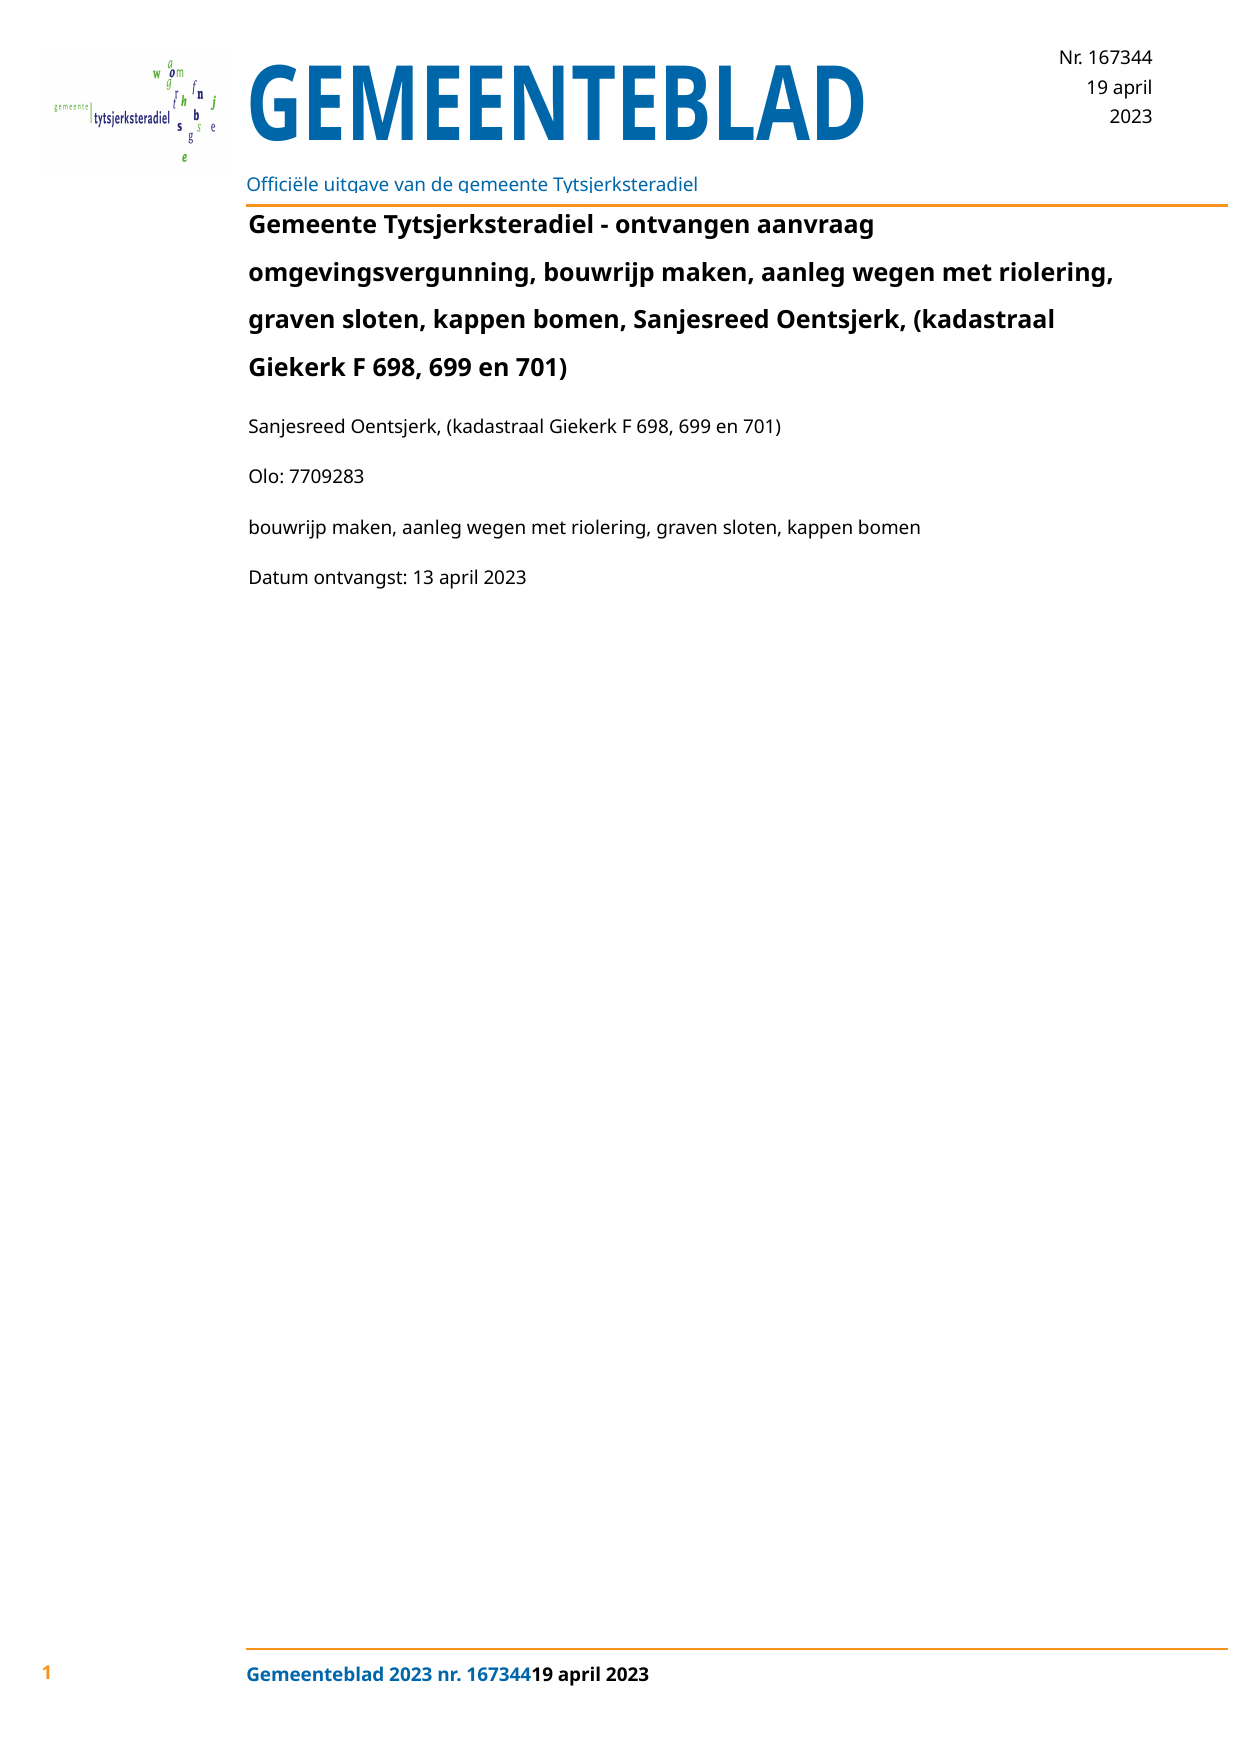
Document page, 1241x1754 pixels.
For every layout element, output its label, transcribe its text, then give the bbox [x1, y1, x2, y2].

text bouwrijp maken, aanleg wegen met riolering, graven sloten, kappen bomen [248, 514, 1152, 540]
text Gemeente Tytsjerksteradiel - ontvangen aanvraag omgevingsvergunning, bouwrijp maken, aanleg wegen met riolering, graven sloten, kappen bomen, Sanjesreed Oentsjerk, (kadastraal Giekerk F 698, 699 en 701) [248, 207, 1152, 384]
text Olo: 7709283 [248, 463, 1152, 489]
picture [41, 47, 231, 172]
text Sanjesreed Oentsjerk, (kadastraal Giekerk F 698, 699 en 701) [248, 413, 1152, 439]
text Datum ontvangst: 13 april 2023 [248, 564, 1152, 590]
